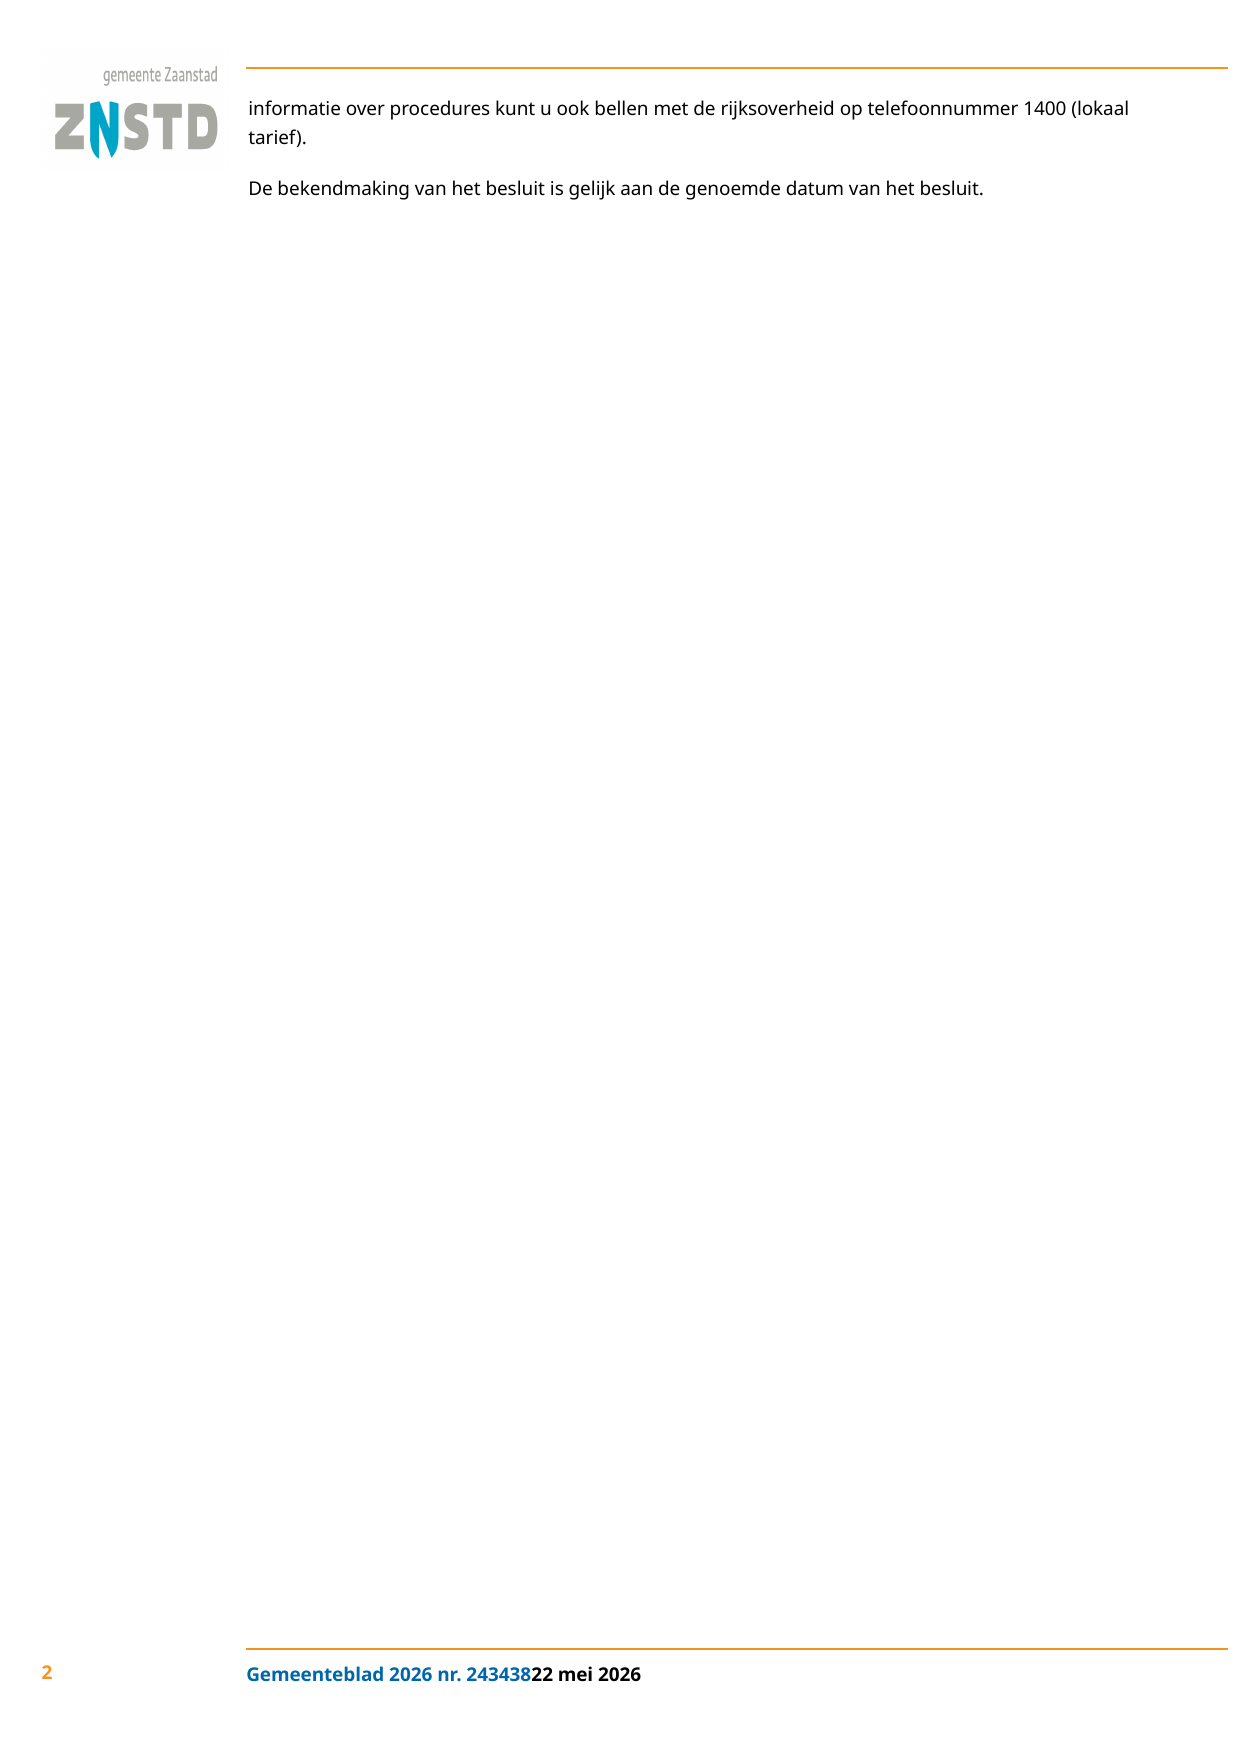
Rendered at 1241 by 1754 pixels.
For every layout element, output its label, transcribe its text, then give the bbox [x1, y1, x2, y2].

picture [41, 47, 231, 172]
text De bekendmaking van het besluit is gelijk aan de genoemde datum van het besluit. [248, 175, 1152, 201]
text informatie over procedures kunt u ook bellen met de rijksoverheid op telefoonnummer 1400 (lokaal tarief). [248, 95, 1152, 150]
